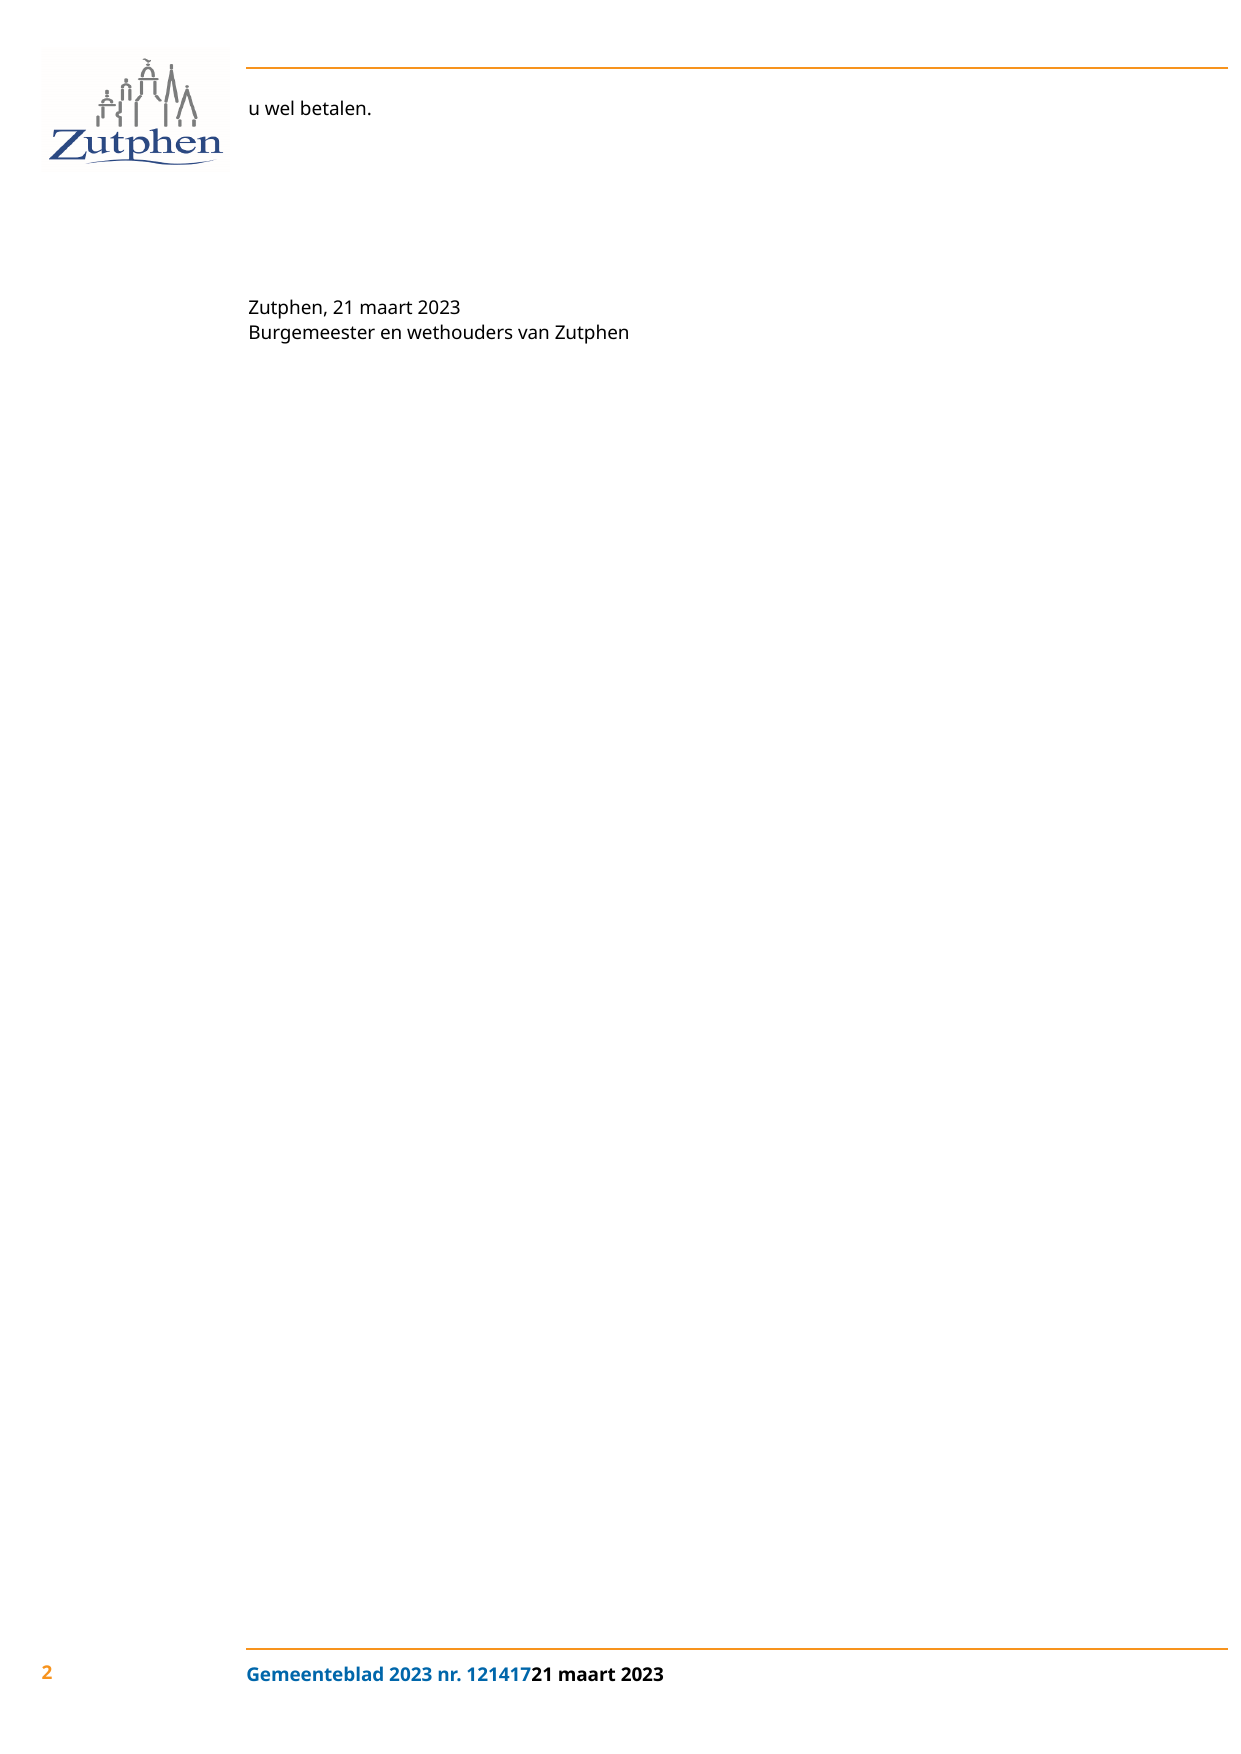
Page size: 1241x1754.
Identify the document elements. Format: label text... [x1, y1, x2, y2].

text Zutphen, 21 maart 2023 [248, 294, 1152, 319]
text u wel betalen. [248, 95, 1152, 121]
text Burgemeester en wethouders van Zutphen [248, 319, 1152, 345]
picture [41, 47, 231, 172]
